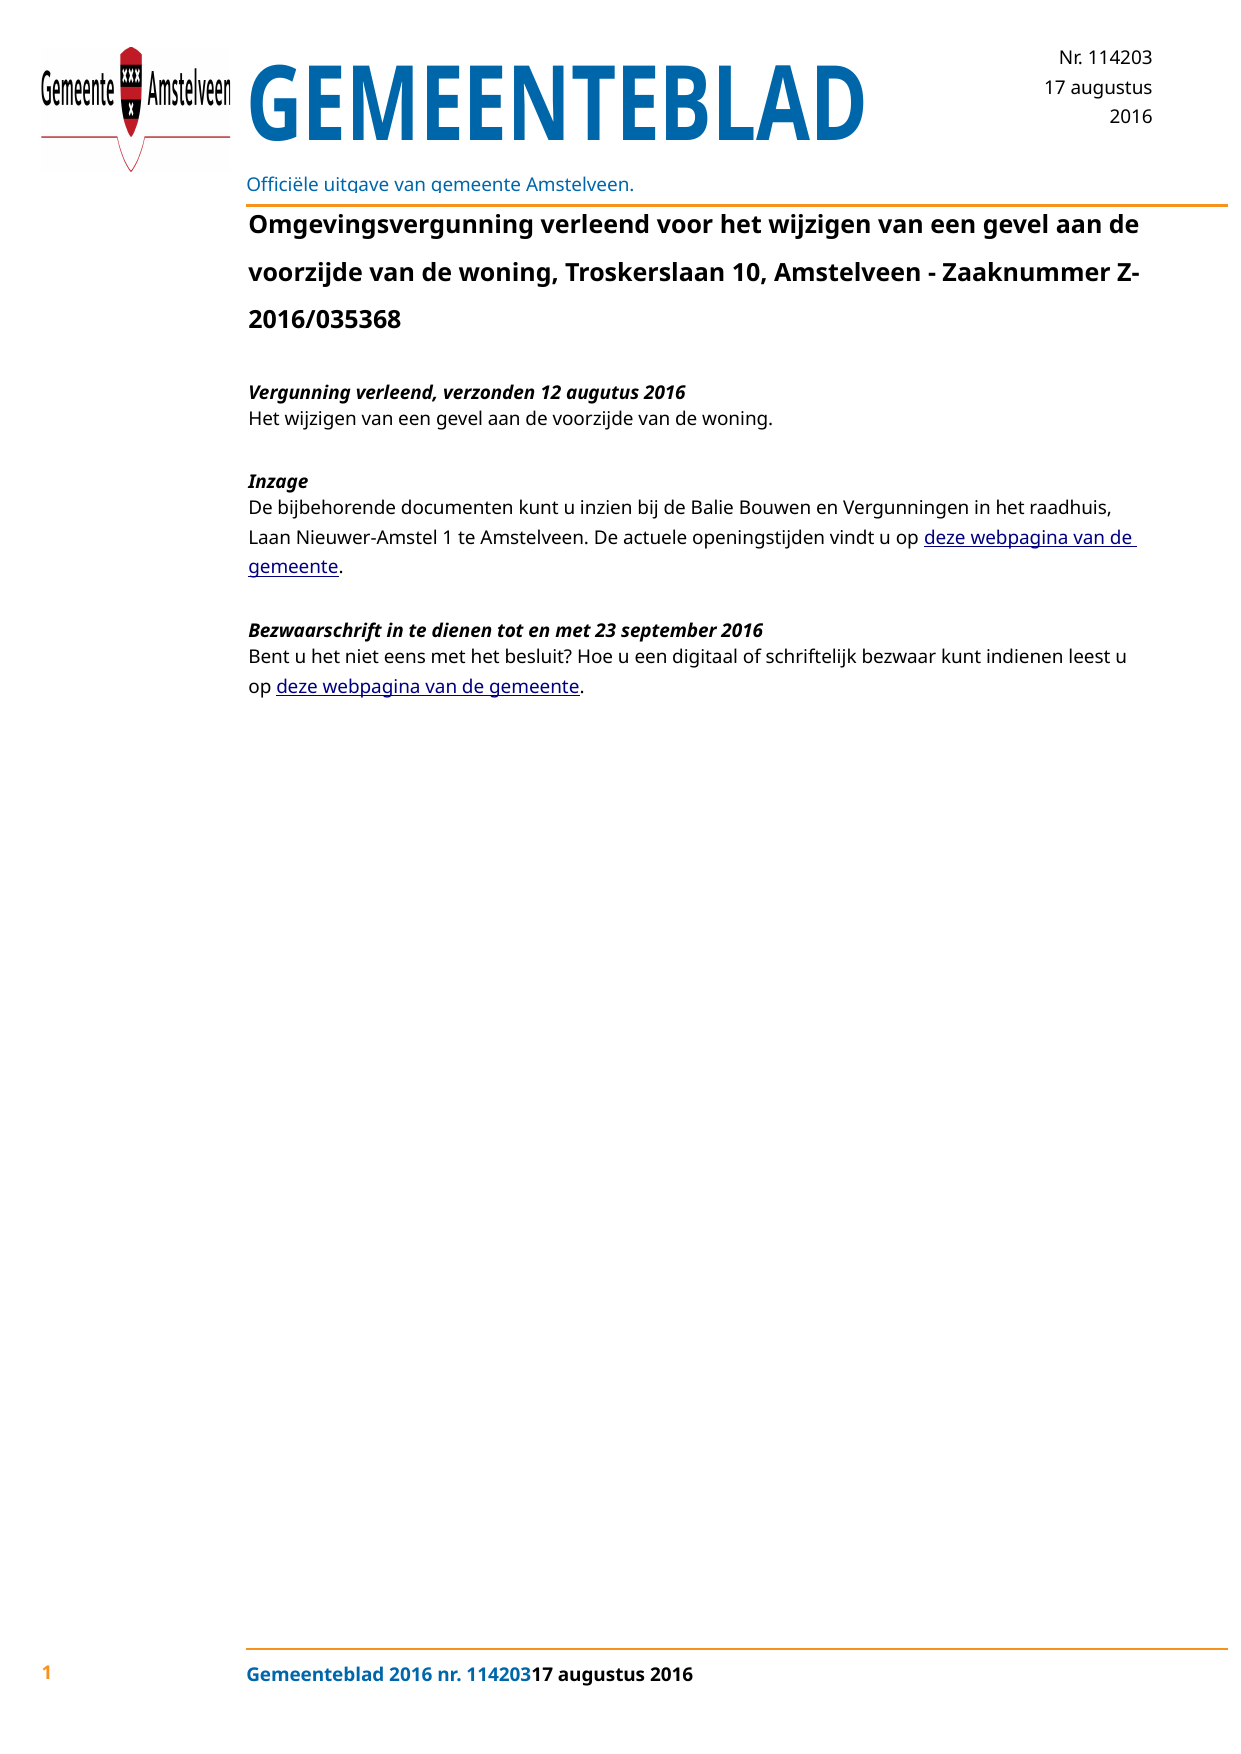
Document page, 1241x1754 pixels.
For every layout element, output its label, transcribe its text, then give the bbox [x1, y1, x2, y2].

text Bent u het niet eens met het besluit? Hoe u een digitaal of schriftelijk bezwaar kunt indienen leest u op deze webpagina van de gemeente. [248, 643, 1152, 699]
text Omgevingsvergunning verleend voor het wijzigen van een gevel aan de voorzijde van de woning, Troskerslaan 10, Amstelveen - Zaaknummer Z-2016/035368 [248, 207, 1152, 336]
text Vergunning verleend, verzonden 12 augutus 2016 [248, 379, 1152, 405]
text De bijbehorende documenten kunt u inzien bij de Balie Bouwen en Vergunningen in het raadhuis, Laan Nieuwer-Amstel 1 te Amstelveen. De actuele openingstijden vindt u op deze webpagina van de gemeente. [248, 494, 1152, 579]
text Inzage [248, 469, 1152, 494]
text Het wijzigen van een gevel aan de voorzijde van de woning. [248, 405, 1152, 431]
text Bezwaarschrift in te dienen tot en met 23 september 2016 [248, 618, 1152, 643]
picture [41, 47, 231, 172]
